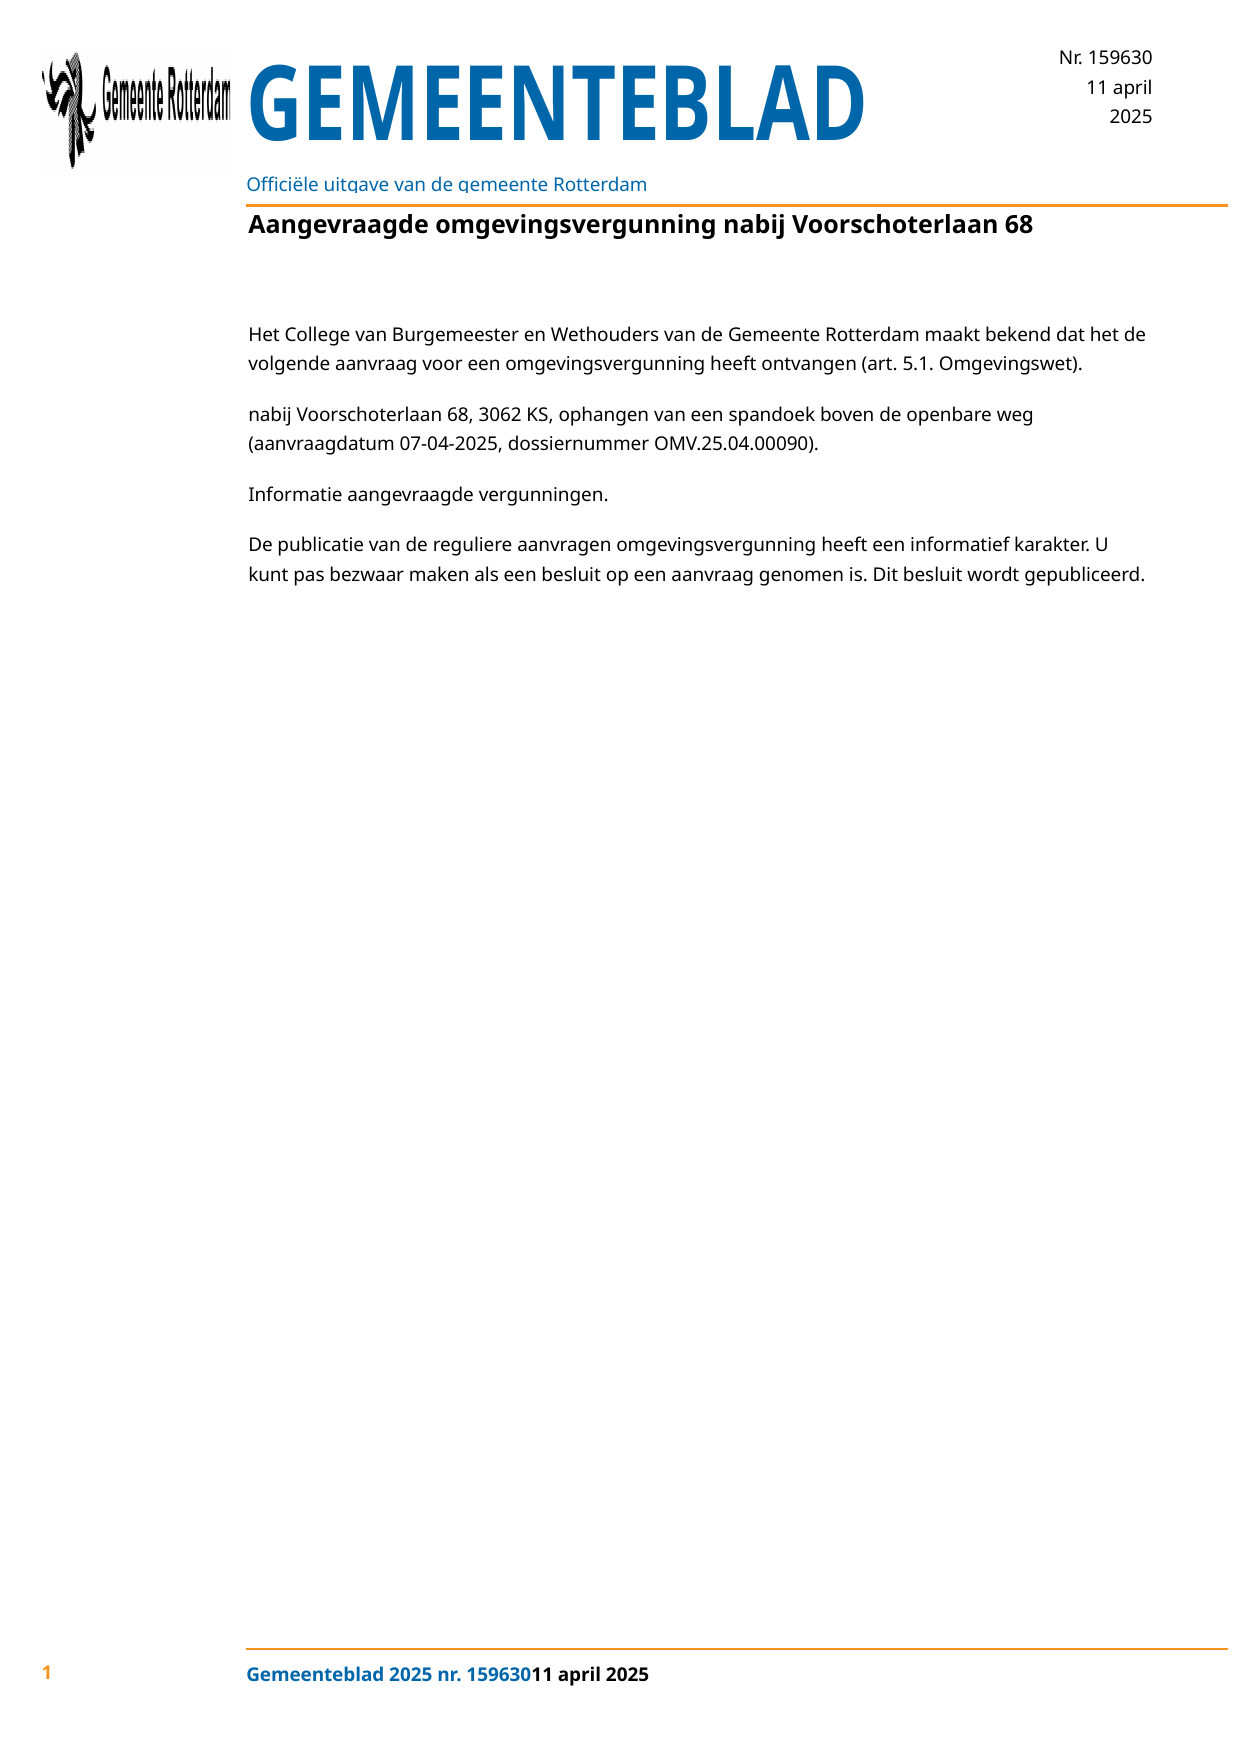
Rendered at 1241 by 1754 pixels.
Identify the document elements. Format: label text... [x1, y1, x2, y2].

text Aangevraagde omgevingsvergunning nabij Voorschoterlaan 68 [248, 207, 1152, 241]
text De publicatie van de reguliere aanvragen omgevingsvergunning heeft een informatief karakter. U kunt pas bezwaar maken als een besluit op een aanvraag genomen is. Dit besluit wordt gepubliceerd. [248, 531, 1152, 586]
text nabij Voorschoterlaan 68, 3062 KS, ophangen van een spandoek boven de openbare weg (aanvraagdatum 07-04-2025, dossiernummer OMV.25.04.00090). [248, 401, 1152, 456]
text Het College van Burgemeester en Wethouders van de Gemeente Rotterdam maakt bekend dat het de volgende aanvraag voor een omgevingsvergunning heeft ontvangen (art. 5.1. Omgevingswet). [248, 321, 1152, 376]
picture [41, 47, 231, 172]
text Informatie aangevraagde vergunningen. [248, 481, 1152, 506]
